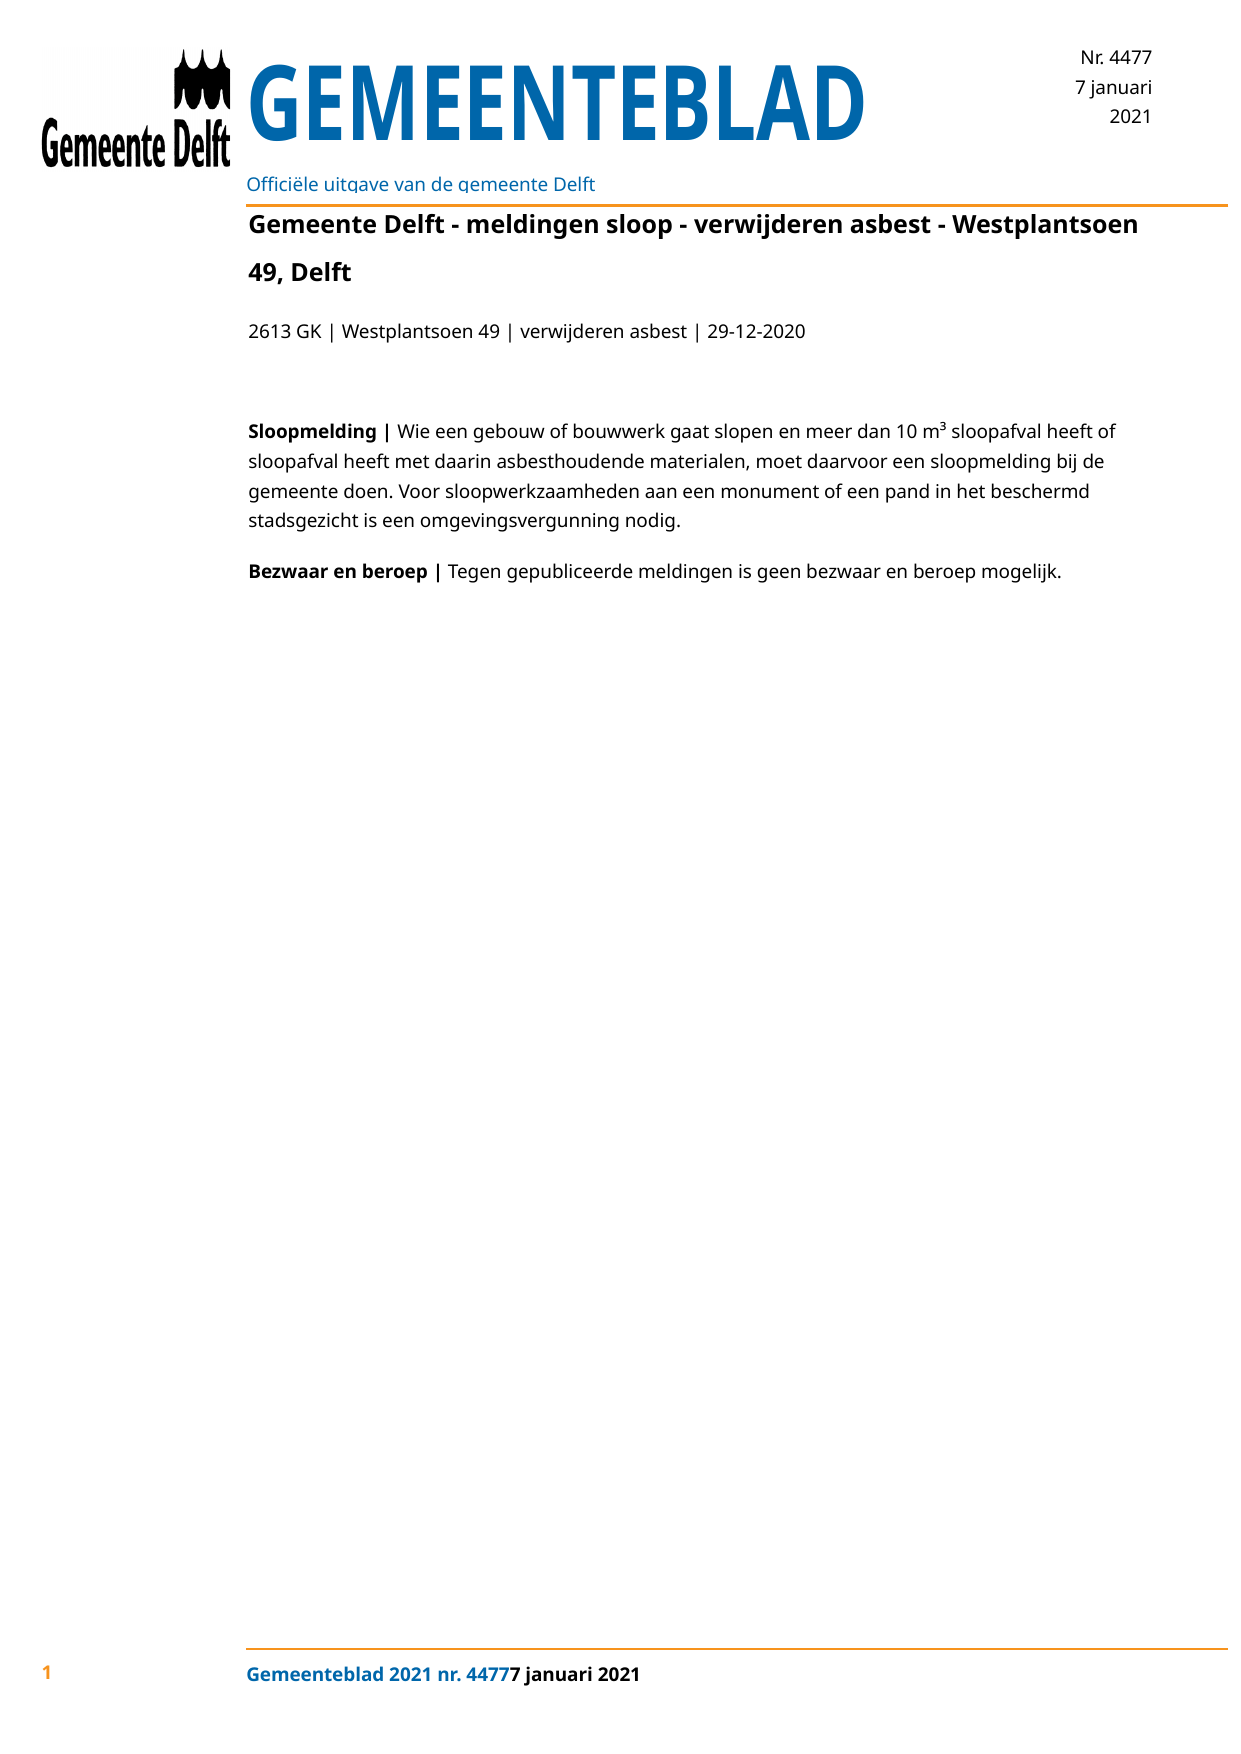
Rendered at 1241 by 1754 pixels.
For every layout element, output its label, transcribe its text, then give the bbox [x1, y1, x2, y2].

text Gemeente Delft - meldingen sloop - verwijderen asbest - Westplantsoen 49, Delft [248, 207, 1152, 288]
text Bezwaar en beroep | Tegen gepubliceerde meldingen is geen bezwaar en beroep mogelijk. [248, 558, 1152, 584]
text Sloopmelding | Wie een gebouw of bouwwerk gaat slopen en meer dan 10 m³ sloopafval heeft of sloopafval heeft met daarin asbesthoudende materialen, moet daarvoor een sloopmelding bij de gemeente doen. Voor sloopwerkzaamheden aan een monument of een pand in het beschermd stadsgezicht is een omgevingsvergunning nodig. [248, 419, 1152, 533]
picture [41, 47, 231, 172]
text 2613 GK | Westplantsoen 49 | verwijderen asbest | 29-12-2020 [248, 318, 1152, 344]
